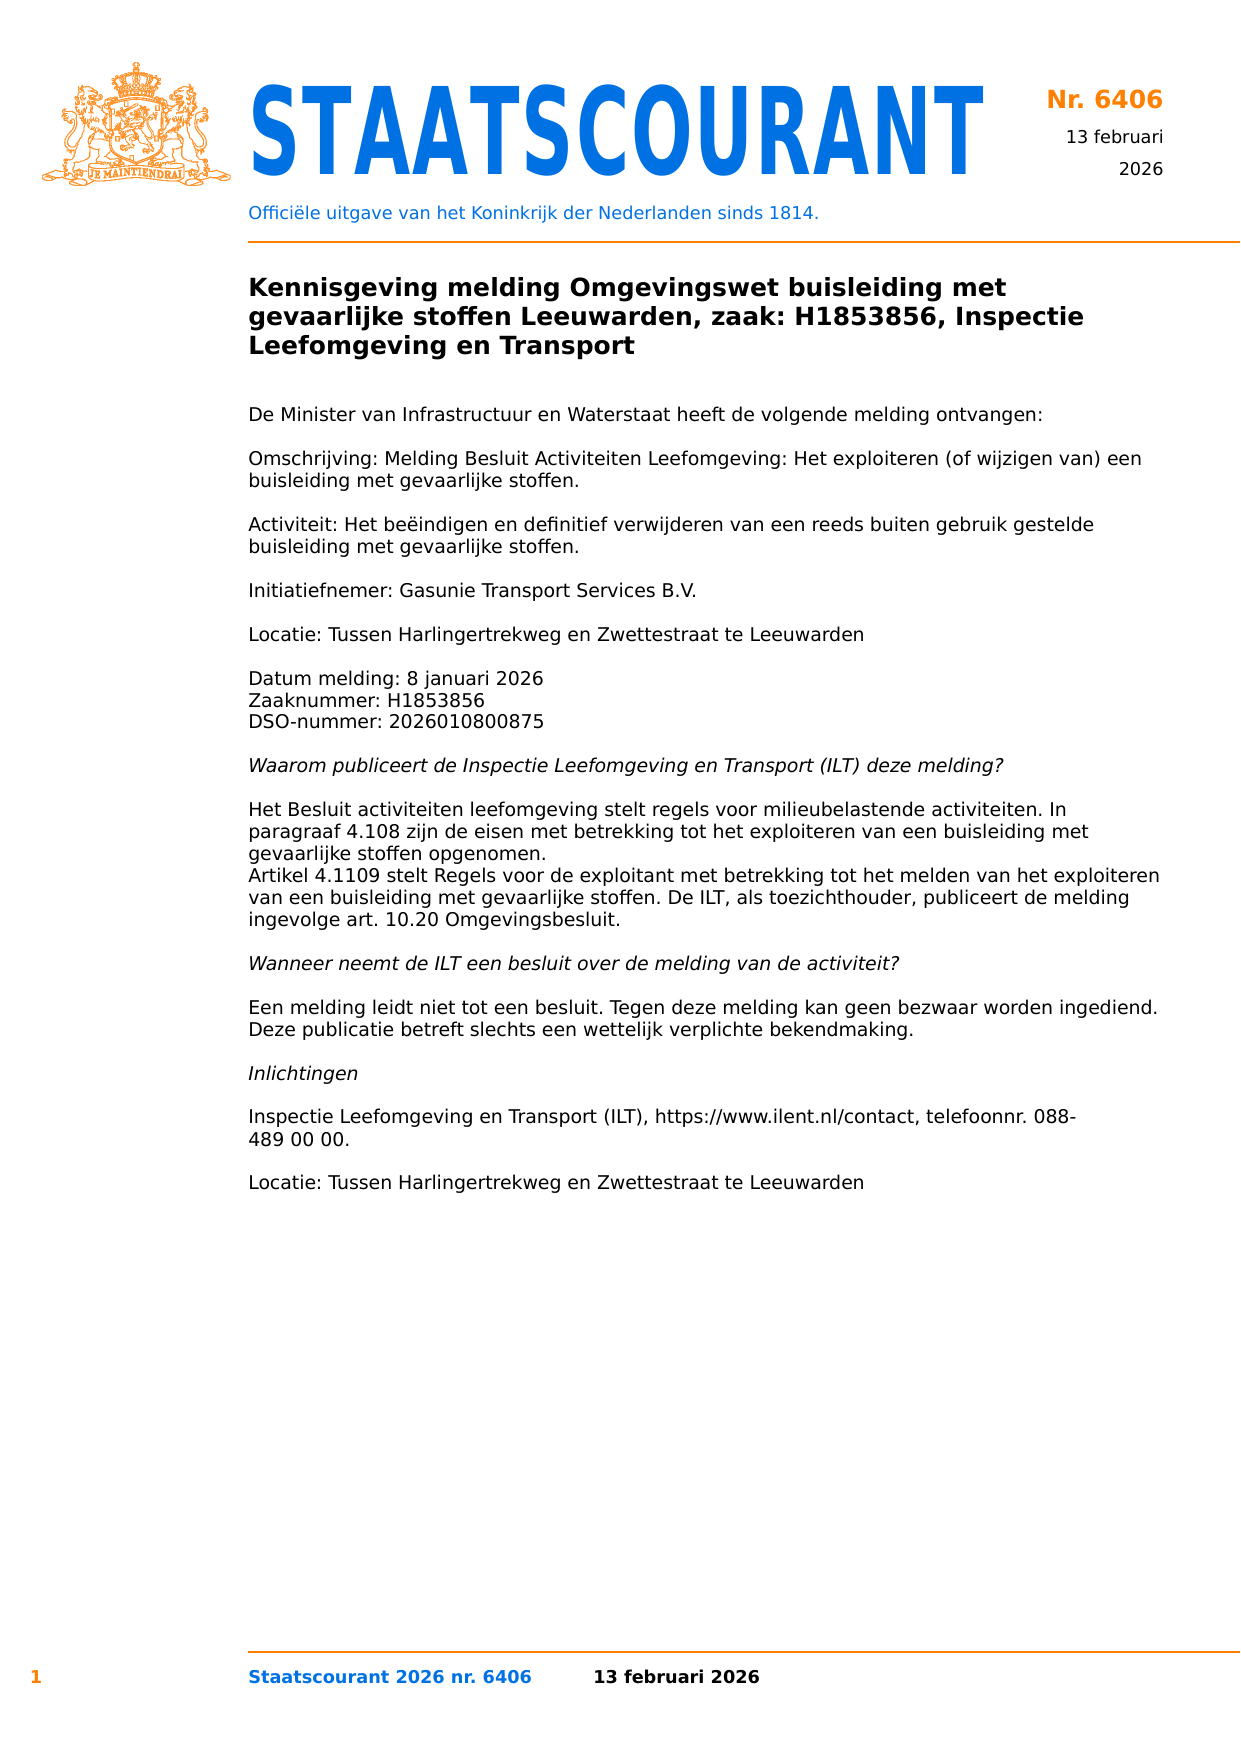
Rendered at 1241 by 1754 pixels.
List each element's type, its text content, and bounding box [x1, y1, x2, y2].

subtitle Kennisgeving melding Omgevingswet buisleiding met gevaarlijke stoffen Leeuwarden, zaak: H1853856, Inspectie Leefomgeving en Transport [248, 273, 1163, 361]
subtitle Inlichtingen [248, 1063, 1163, 1084]
text Zaaknummer: H1853856 [248, 689, 1163, 711]
subtitle Waarom publiceert de Inspectie Leefomgeving en Transport (ILT) deze melding? [248, 755, 1163, 777]
picture [41, 62, 231, 186]
text De Minister van Infrastructuur en Waterstaat heeft de volgende melding ontvangen: [248, 404, 1163, 426]
table_header [25, 62, 248, 241]
text Locatie: Tussen Harlingertrekweg en Zwettestraat te Leeuwarden [248, 1172, 1163, 1194]
text DSO-nummer: 2026010800875 [248, 711, 1163, 733]
table_header Nr. 6406 [998, 62, 1240, 121]
text Initiatiefnemer: Gasunie Transport Services B.V. [248, 580, 1163, 602]
table_header STAATSCOURANT [248, 62, 998, 203]
text Activiteit: Het beëindigen en definitief verwijderen van een reeds buiten gebruik gestelde buisleiding met gevaarlijke stoffen. [248, 514, 1163, 558]
text Locatie: Tussen Harlingertrekweg en Zwettestraat te Leeuwarden [248, 624, 1163, 646]
table_cell Officiële uitgave van het Koninkrijk der Nederlanden sinds 1814. [248, 203, 1240, 241]
table_cell 2026 [998, 153, 1240, 203]
table_cell 13 februari [998, 121, 1240, 153]
text Artikel 4.1109 stelt Regels voor de exploitant met betrekking tot het melden van het exploiteren van een buisleiding met gevaarlijke stoffen. De ILT, als toezichthouder, publiceert de melding ingevolge art. 10.20 Omgevingsbesluit. [248, 865, 1163, 931]
text Het Besluit activiteiten leefomgeving stelt regels voor milieubelastende activiteiten. In paragraaf 4.108 zijn de eisen met betrekking tot het exploiteren van een buisleiding met gevaarlijke stoffen opgenomen. [248, 799, 1163, 865]
text Omschrijving: Melding Besluit Activiteiten Leefomgeving: Het exploiteren (of wijzigen van) een buisleiding met gevaarlijke stoffen. [248, 448, 1163, 492]
text Inspectie Leefomgeving en Transport (ILT), https://www.ilent.nl/contact, telefoonnr. 088-489 00 00. [248, 1106, 1163, 1150]
text Een melding leidt niet tot een besluit. Tegen deze melding kan geen bezwaar worden ingediend. Deze publicatie betreft slechts een wettelijk verplichte bekendmaking. [248, 997, 1163, 1041]
text Datum melding: 8 januari 2026 [248, 667, 1163, 689]
subtitle Wanneer neemt de ILT een besluit over de melding van de activiteit? [248, 953, 1163, 975]
